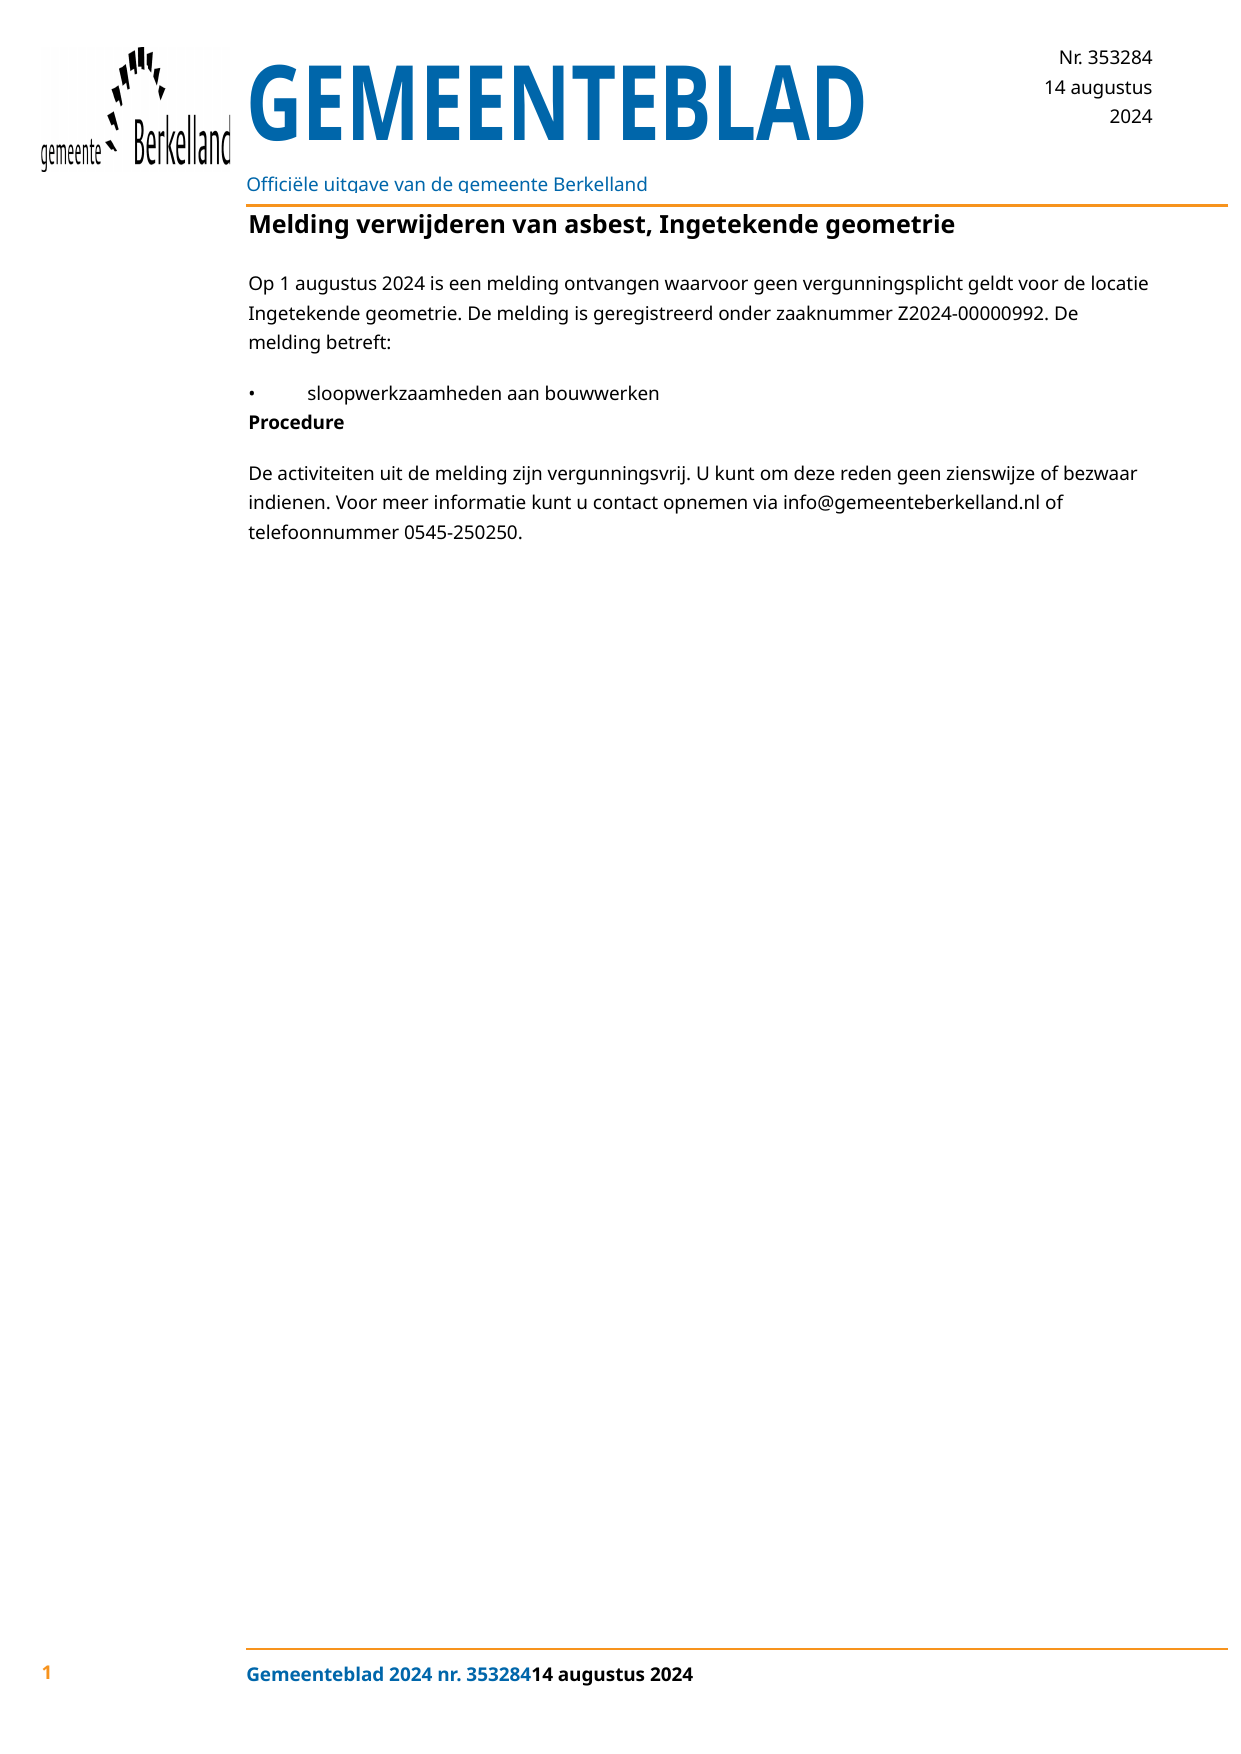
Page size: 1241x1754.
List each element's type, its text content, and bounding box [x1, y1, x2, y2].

text Procedure [248, 409, 1152, 435]
text Op 1 augustus 2024 is een melding ontvangen waarvoor geen vergunningsplicht geldt voor de locatie Ingetekende geometrie. De melding is geregistreerd onder zaaknummer Z2024-00000992. De melding betreft: [248, 270, 1152, 355]
list sloopwerkzaamheden aan bouwwerken [248, 380, 1152, 406]
text Melding verwijderen van asbest, Ingetekende geometrie [248, 207, 1152, 241]
text De activiteiten uit de melding zijn vergunningsvrij. U kunt om deze reden geen zienswijze of bezwaar indienen. Voor meer informatie kunt u contact opnemen via info@gemeenteberkelland.nl of telefoonnummer 0545-250250. [248, 460, 1152, 545]
picture [41, 47, 231, 172]
